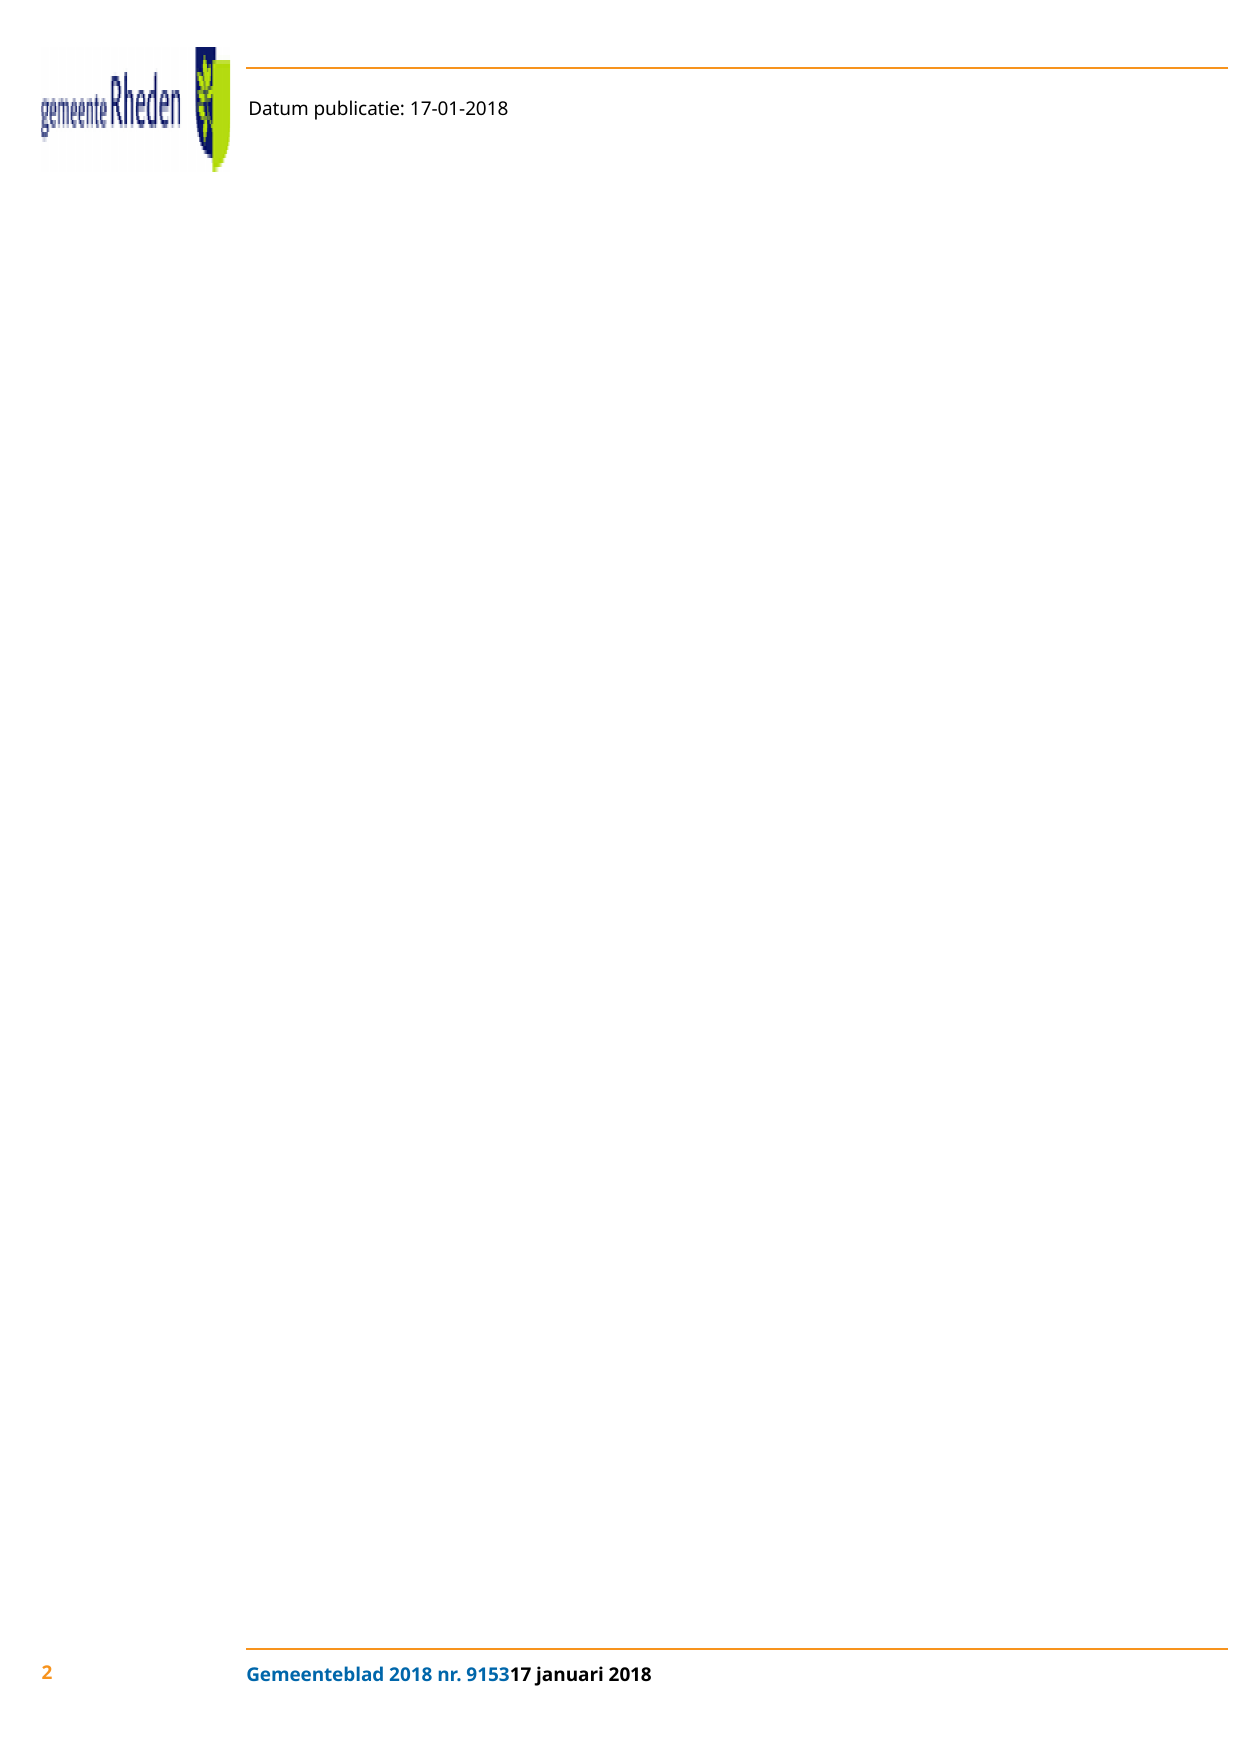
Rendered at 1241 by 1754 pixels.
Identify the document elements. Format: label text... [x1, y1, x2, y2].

picture [41, 47, 231, 172]
text Datum publicatie: 17-01-2018 [248, 95, 1152, 121]
